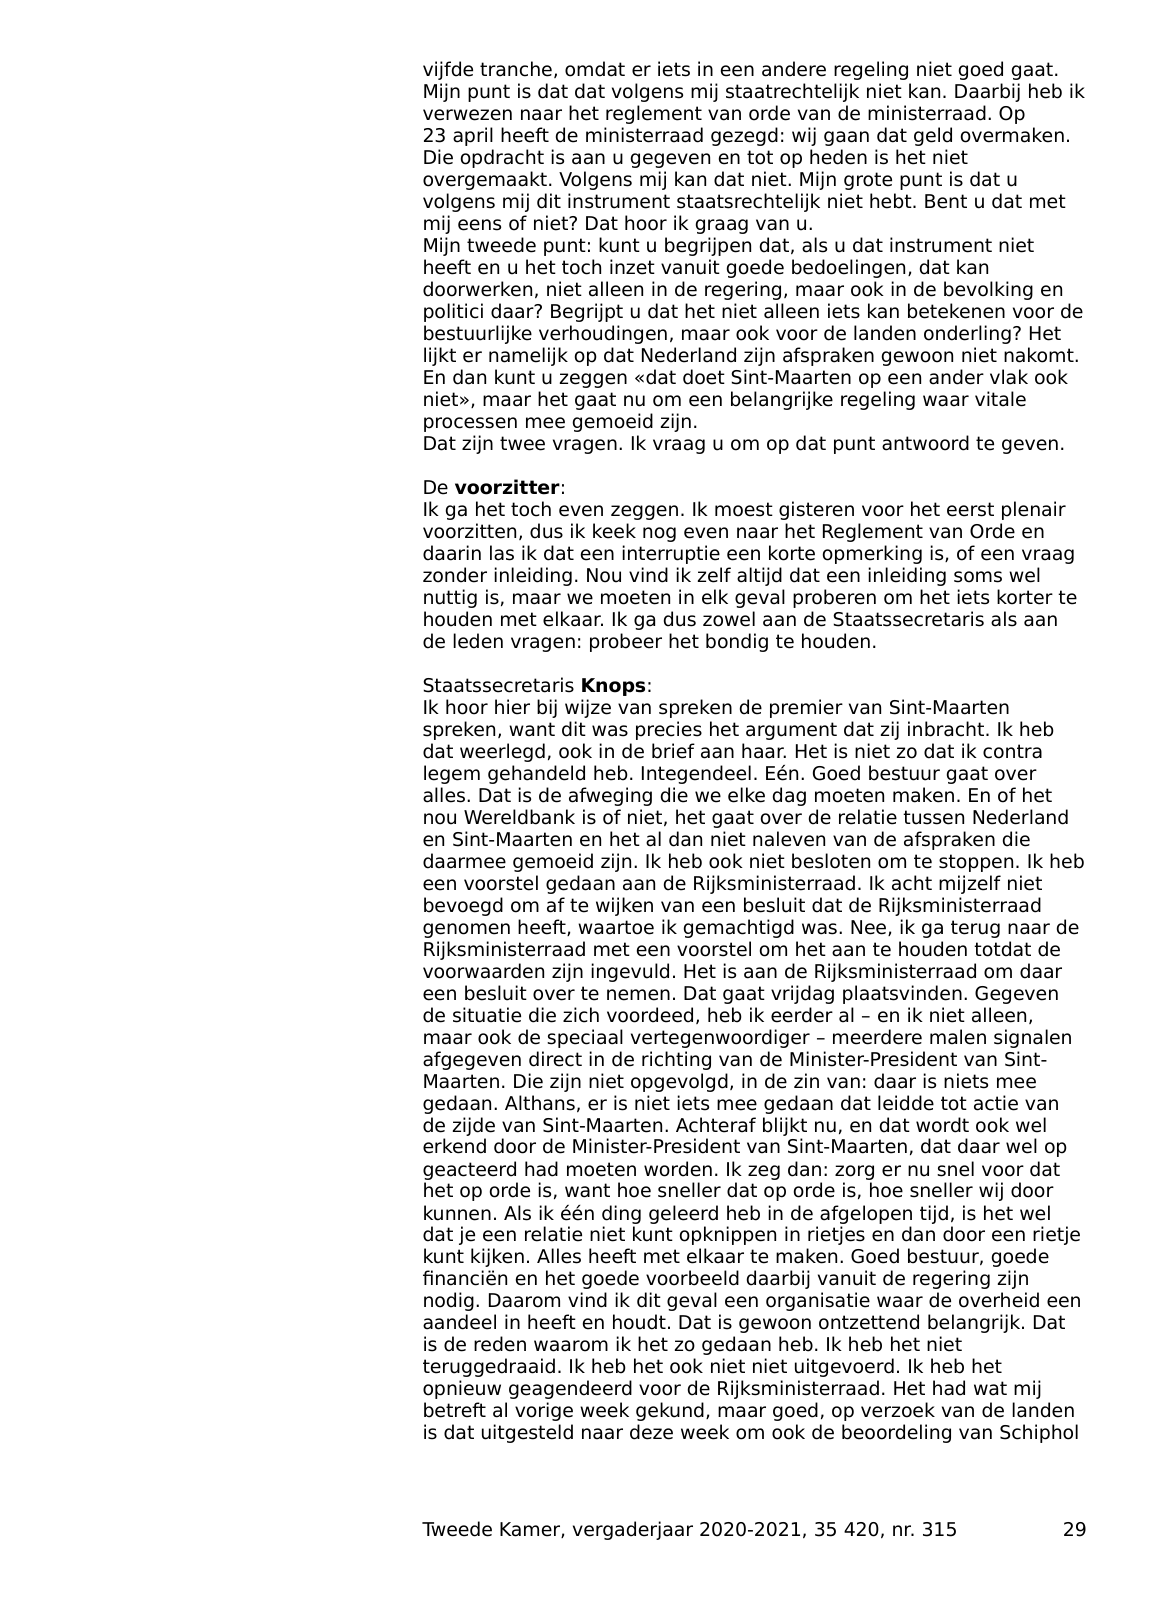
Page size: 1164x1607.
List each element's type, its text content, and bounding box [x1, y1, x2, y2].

text Staatssecretaris Knops: [422, 675, 1087, 697]
text Dat zijn twee vragen. Ik vraag u om op dat punt antwoord te geven. [422, 433, 1087, 455]
text Ik ga het toch even zeggen. Ik moest gisteren voor het eerst plenair voorzitten, dus ik keek nog even naar het Reglement van Orde en daarin las ik dat een interruptie een korte opmerking is, of een vraag zonder inleiding. Nou vind ik zelf altijd dat een inleiding soms wel nuttig is, maar we moeten in elk geval proberen om het iets korter te houden met elkaar. Ik ga dus zowel aan de Staatssecretaris als aan de leden vragen: probeer het bondig te houden. [422, 499, 1087, 653]
text vijfde tranche, omdat er iets in een andere regeling niet goed gaat. Mijn punt is dat dat volgens mij staatrechtelijk niet kan. Daarbij heb ik verwezen naar het reglement van orde van de ministerraad. Op 23 april heeft de ministerraad gezegd: wij gaan dat geld overmaken. Die opdracht is aan u gegeven en tot op heden is het niet overgemaakt. Volgens mij kan dat niet. Mijn grote punt is dat u volgens mij dit instrument staatsrechtelijk niet hebt. Bent u dat met mij eens of niet? Dat hoor ik graag van u. [422, 59, 1087, 235]
text De voorzitter: [422, 477, 1087, 499]
text Ik hoor hier bij wijze van spreken de premier van Sint-Maarten spreken, want dit was precies het argument dat zij inbracht. Ik heb dat weerlegd, ook in de brief aan haar. Het is niet zo dat ik contra legem gehandeld heb. Integendeel. Eén. Goed bestuur gaat over alles. Dat is de afweging die we elke dag moeten maken. En of het nou Wereldbank is of niet, het gaat over de relatie tussen Nederland en Sint-Maarten en het al dan niet naleven van de afspraken die daarmee gemoeid zijn. Ik heb ook niet besloten om te stoppen. Ik heb een voorstel gedaan aan de Rijksministerraad. Ik acht mijzelf niet bevoegd om af te wijken van een besluit dat de Rijksministerraad genomen heeft, waartoe ik gemachtigd was. Nee, ik ga terug naar de Rijksministerraad met een voorstel om het aan te houden totdat de voorwaarden zijn ingevuld. Het is aan de Rijksministerraad om daar een besluit over te nemen. Dat gaat vrijdag plaatsvinden. Gegeven de situatie die zich voordeed, heb ik eerder al – en ik niet alleen, maar ook de speciaal vertegenwoordiger – meerdere malen signalen afgegeven direct in de richting van de Minister-President van Sint-Maarten. Die zijn niet opgevolgd, in de zin van: daar is niets mee gedaan. Althans, er is niet iets mee gedaan dat leidde tot actie van de zijde van Sint-Maarten. Achteraf blijkt nu, en dat wordt ook wel erkend door de Minister-President van Sint-Maarten, dat daar wel op geacteerd had moeten worden. Ik zeg dan: zorg er nu snel voor dat het op orde is, want hoe sneller dat op orde is, hoe sneller wij door kunnen. Als ik één ding geleerd heb in de afgelopen tijd, is het wel dat je een relatie niet kunt opknippen in rietjes en dan door een rietje kunt kijken. Alles heeft met elkaar te maken. Goed bestuur, goede financiën en het goede voorbeeld daarbij vanuit de regering zijn nodig. Daarom vind ik dit geval een organisatie waar de overheid een aandeel in heeft en houdt. Dat is gewoon ontzettend belangrijk. Dat is de reden waarom ik het zo gedaan heb. Ik heb het niet teruggedraaid. Ik heb het ook niet niet uitgevoerd. Ik heb het opnieuw geagendeerd voor de Rijksministerraad. Het had wat mij betreft al vorige week gekund, maar goed, op verzoek van de landen is dat uitgesteld naar deze week om ook de beoordeling van Schiphol [422, 697, 1087, 1444]
text Mijn tweede punt: kunt u begrijpen dat, als u dat instrument niet heeft en u het toch inzet vanuit goede bedoelingen, dat kan doorwerken, niet alleen in de regering, maar ook in de bevolking en politici daar? Begrijpt u dat het niet alleen iets kan betekenen voor de bestuurlijke verhoudingen, maar ook voor de landen onderling? Het lijkt er namelijk op dat Nederland zijn afspraken gewoon niet nakomt. En dan kunt u zeggen «dat doet Sint-Maarten op een ander vlak ook niet», maar het gaat nu om een belangrijke regeling waar vitale processen mee gemoeid zijn. [422, 235, 1087, 433]
